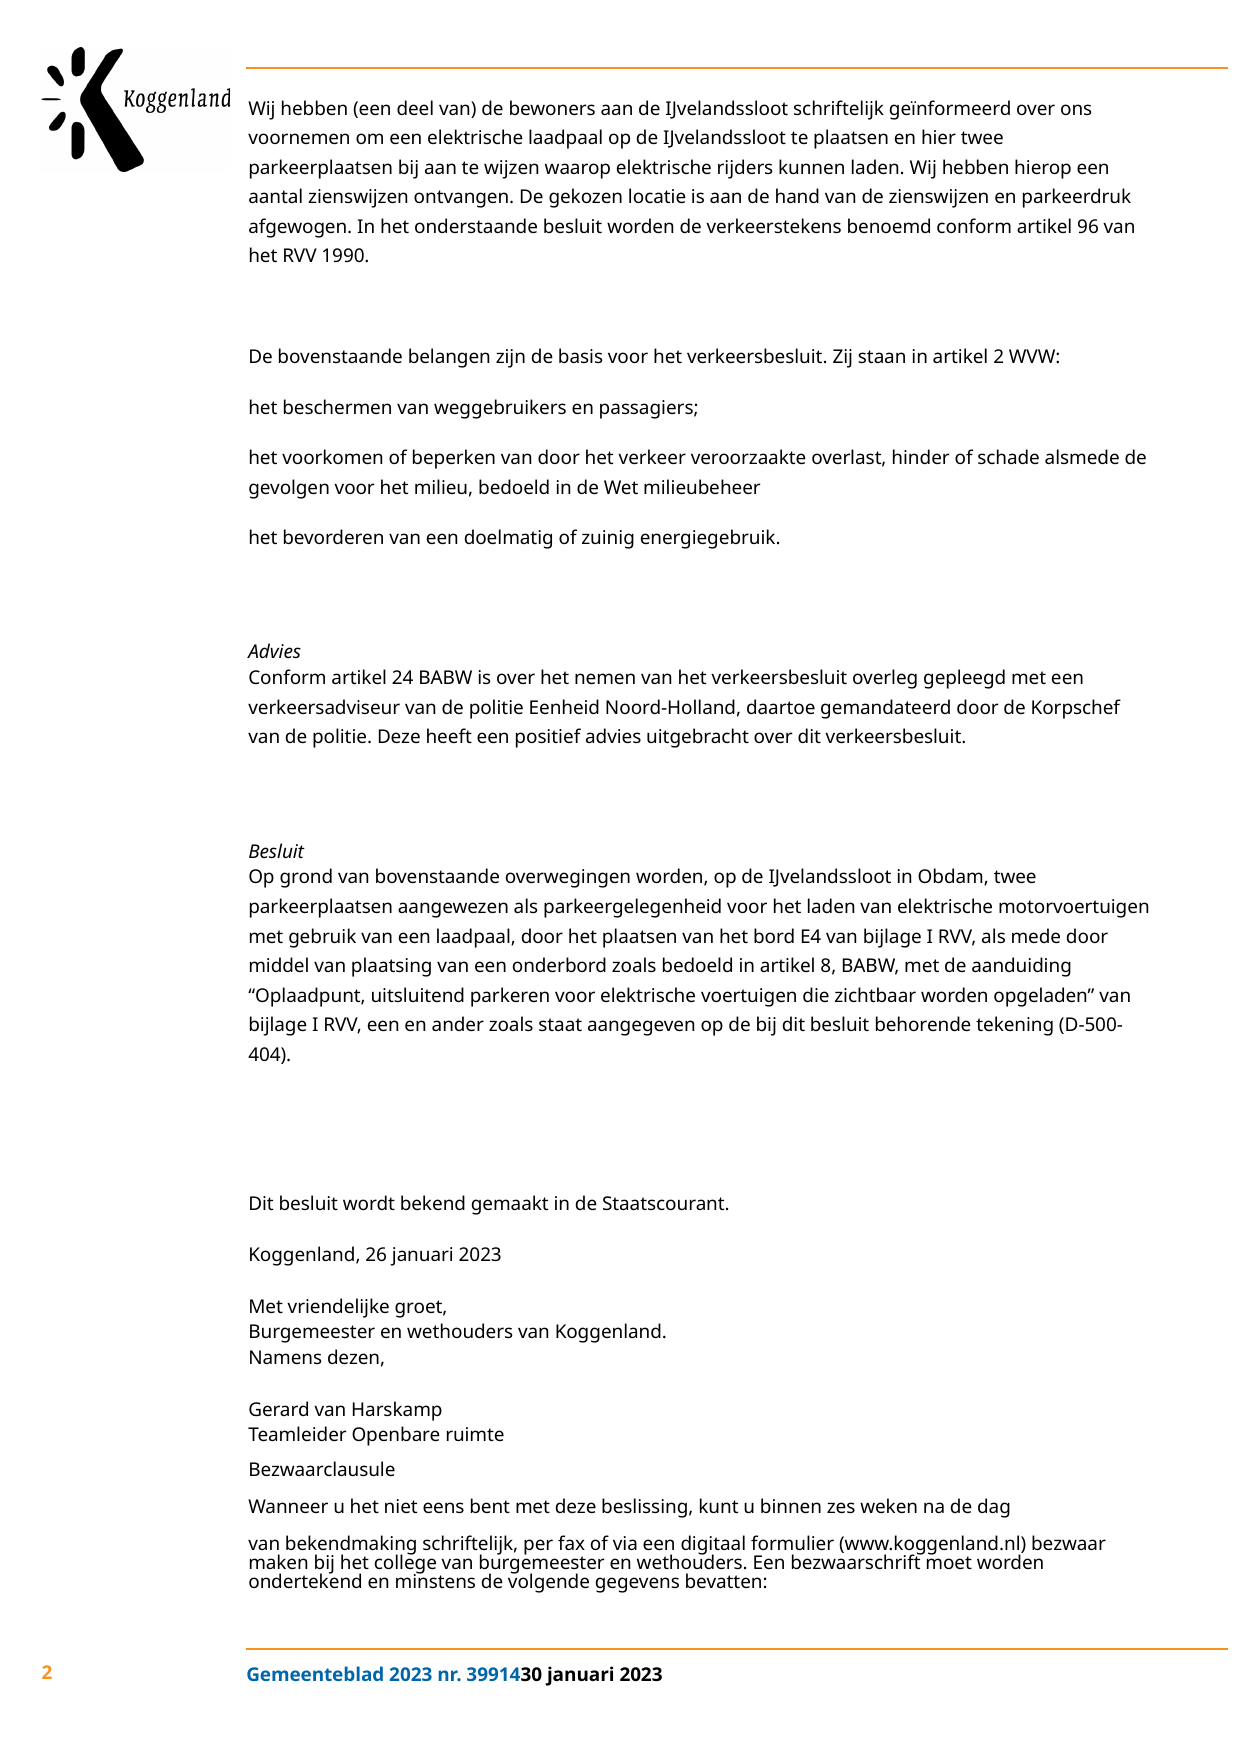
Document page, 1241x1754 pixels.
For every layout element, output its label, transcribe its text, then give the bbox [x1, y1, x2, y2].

text het bevorderen van een doelmatig of zuinig energiegebruik. [248, 524, 1152, 550]
text Teamleider Openbare ruimte [248, 1421, 1152, 1447]
text het beschermen van weggebruikers en passagiers; [248, 394, 1152, 420]
text Burgemeester en wethouders van Koggenland. [248, 1318, 1152, 1344]
text Met vriendelijke groet, [248, 1293, 1152, 1318]
text van bekendmaking schriftelijk, per fax of via een digitaal formulier (www.koggenland.nl) bezwaar maken bij het college van burgemeester en wethouders. Een bezwaarschrift moet worden ondertekend en minstens de volgende gegevens bevatten: [248, 1535, 1152, 1593]
text Advies [248, 639, 1152, 664]
picture [41, 47, 231, 172]
text De bovenstaande belangen zijn de basis voor het verkeersbesluit. Zij staan in artikel 2 WVW: [248, 343, 1152, 369]
text Op grond van bovenstaande overwegingen worden, op de IJvelandssloot in Obdam, twee parkeerplaatsen aangewezen als parkeergelegenheid voor het laden van elektrische motorvoertuigen met gebruik van een laadpaal, door het plaatsen van het bord E4 van bijlage I RVV, als mede door middel van plaatsing van een onderbord zoals bedoeld in artikel 8, BABW, met de aanduiding “Oplaadpunt, uitsluitend parkeren voor elektrische voertuigen die zichtbaar worden opgeladen” van bijlage I RVV, een en ander zoals staat aangegeven op de bij dit besluit behorende tekening (D-500-404). [248, 864, 1152, 1067]
text Namens dezen, [248, 1344, 1152, 1370]
text het voorkomen of beperken van door het verkeer veroorzaakte overlast, hinder of schade alsmede de gevolgen voor het milieu, bedoeld in de Wet milieubeheer [248, 444, 1152, 500]
text Gerard van Harskamp [248, 1396, 1152, 1421]
text Conform artikel 24 BABW is over het nemen van het verkeersbesluit overleg gepleegd met een verkeersadviseur van de politie Eenheid Noord-Holland, daartoe gemandateerd door de Korpschef van de politie. Deze heeft een positief advies uitgebracht over dit verkeersbesluit. [248, 664, 1152, 749]
text Wanneer u het niet eens bent met deze beslissing, kunt u binnen zes weken na de dag [248, 1498, 1152, 1517]
text Bezwaarclausule [248, 1461, 1152, 1480]
text Dit besluit wordt bekend gemaakt in de Staatscourant. [248, 1190, 1152, 1216]
text Koggenland, 26 januari 2023 [248, 1241, 1152, 1267]
text Besluit [248, 838, 1152, 864]
text Wij hebben (een deel van) de bewoners aan de IJvelandssloot schriftelijk geïnformeerd over ons voornemen om een elektrische laadpaal op de IJvelandssloot te plaatsen en hier twee parkeerplaatsen bij aan te wijzen waarop elektrische rijders kunnen laden. Wij hebben hierop een aantal zienswijzen ontvangen. De gekozen locatie is aan de hand van de zienswijzen en parkeerdruk afgewogen. In het onderstaande besluit worden de verkeerstekens benoemd conform artikel 96 van het RVV 1990. [248, 95, 1152, 268]
